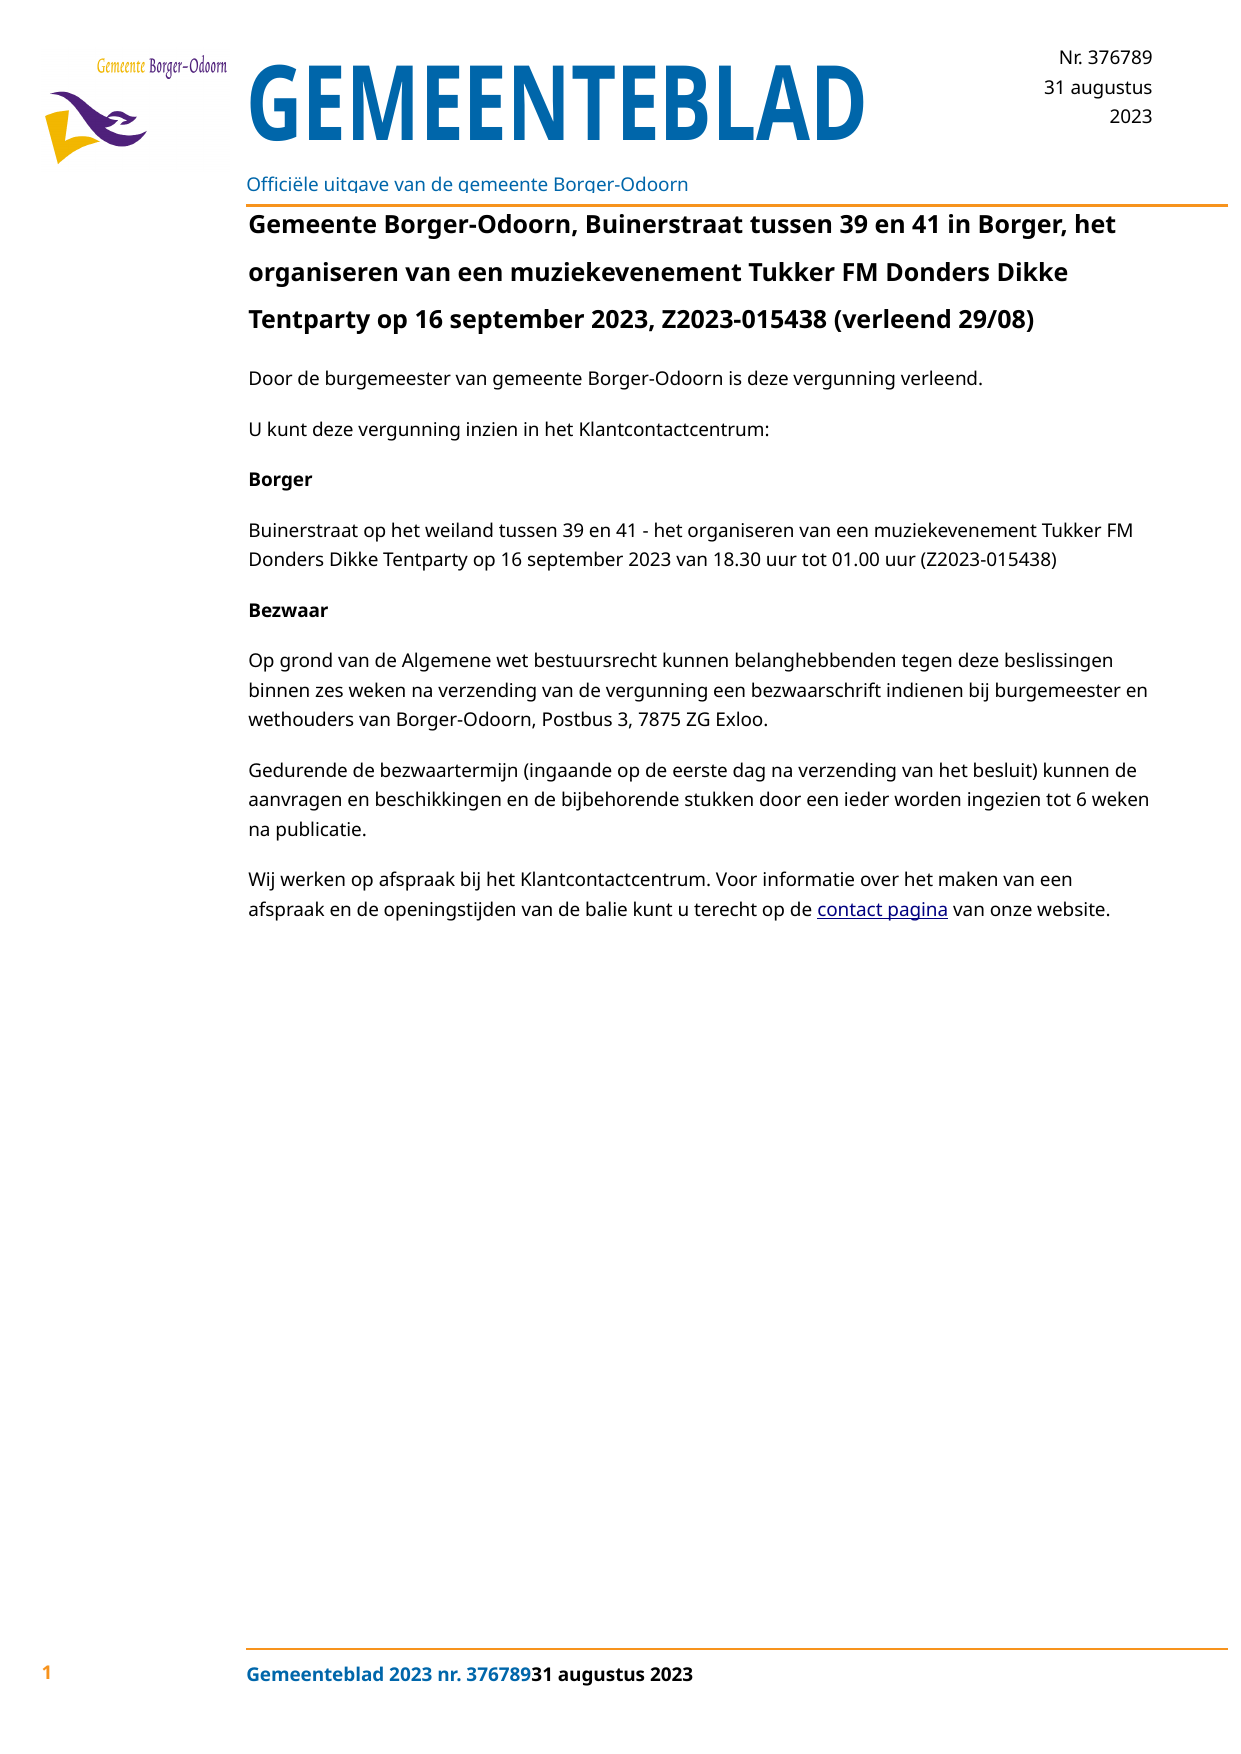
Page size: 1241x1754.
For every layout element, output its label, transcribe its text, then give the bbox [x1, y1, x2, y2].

text Gemeente Borger-Odoorn, Buinerstraat tussen 39 en 41 in Borger, het organiseren van een muziekevenement Tukker FM Donders Dikke Tentparty op 16 september 2023, Z2023-015438 (verleend 29/08) [248, 207, 1152, 336]
text Wij werken op afspraak bij het Klantcontactcentrum. Voor informatie over het maken van een afspraak en de openingstijden van de balie kunt u terecht op de contact pagina van onze website. [248, 866, 1152, 922]
text Buinerstraat op het weiland tussen 39 en 41 - het organiseren van een muziekevenement Tukker FM Donders Dikke Tentparty op 16 september 2023 van 18.30 uur tot 01.00 uur (Z2023-015438) [248, 517, 1152, 572]
text U kunt deze vergunning inzien in het Klantcontactcentrum: [248, 416, 1152, 442]
picture [41, 47, 231, 172]
text Bezwaar [248, 597, 1152, 622]
text Gedurende de bezwaartermijn (ingaande op de eerste dag na verzending van het besluit) kunnen de aanvragen en beschikkingen en de bijbehorende stukken door een ieder worden ingezien tot 6 weken na publicatie. [248, 757, 1152, 842]
text Borger [248, 466, 1152, 492]
text Op grond van de Algemene wet bestuursrecht kunnen belanghebbenden tegen deze beslissingen binnen zes weken na verzending van de vergunning een bezwaarschrift indienen bij burgemeester en wethouders van Borger-Odoorn, Postbus 3, 7875 ZG Exloo. [248, 647, 1152, 732]
text Door de burgemeester van gemeente Borger-Odoorn is deze vergunning verleend. [248, 366, 1152, 391]
